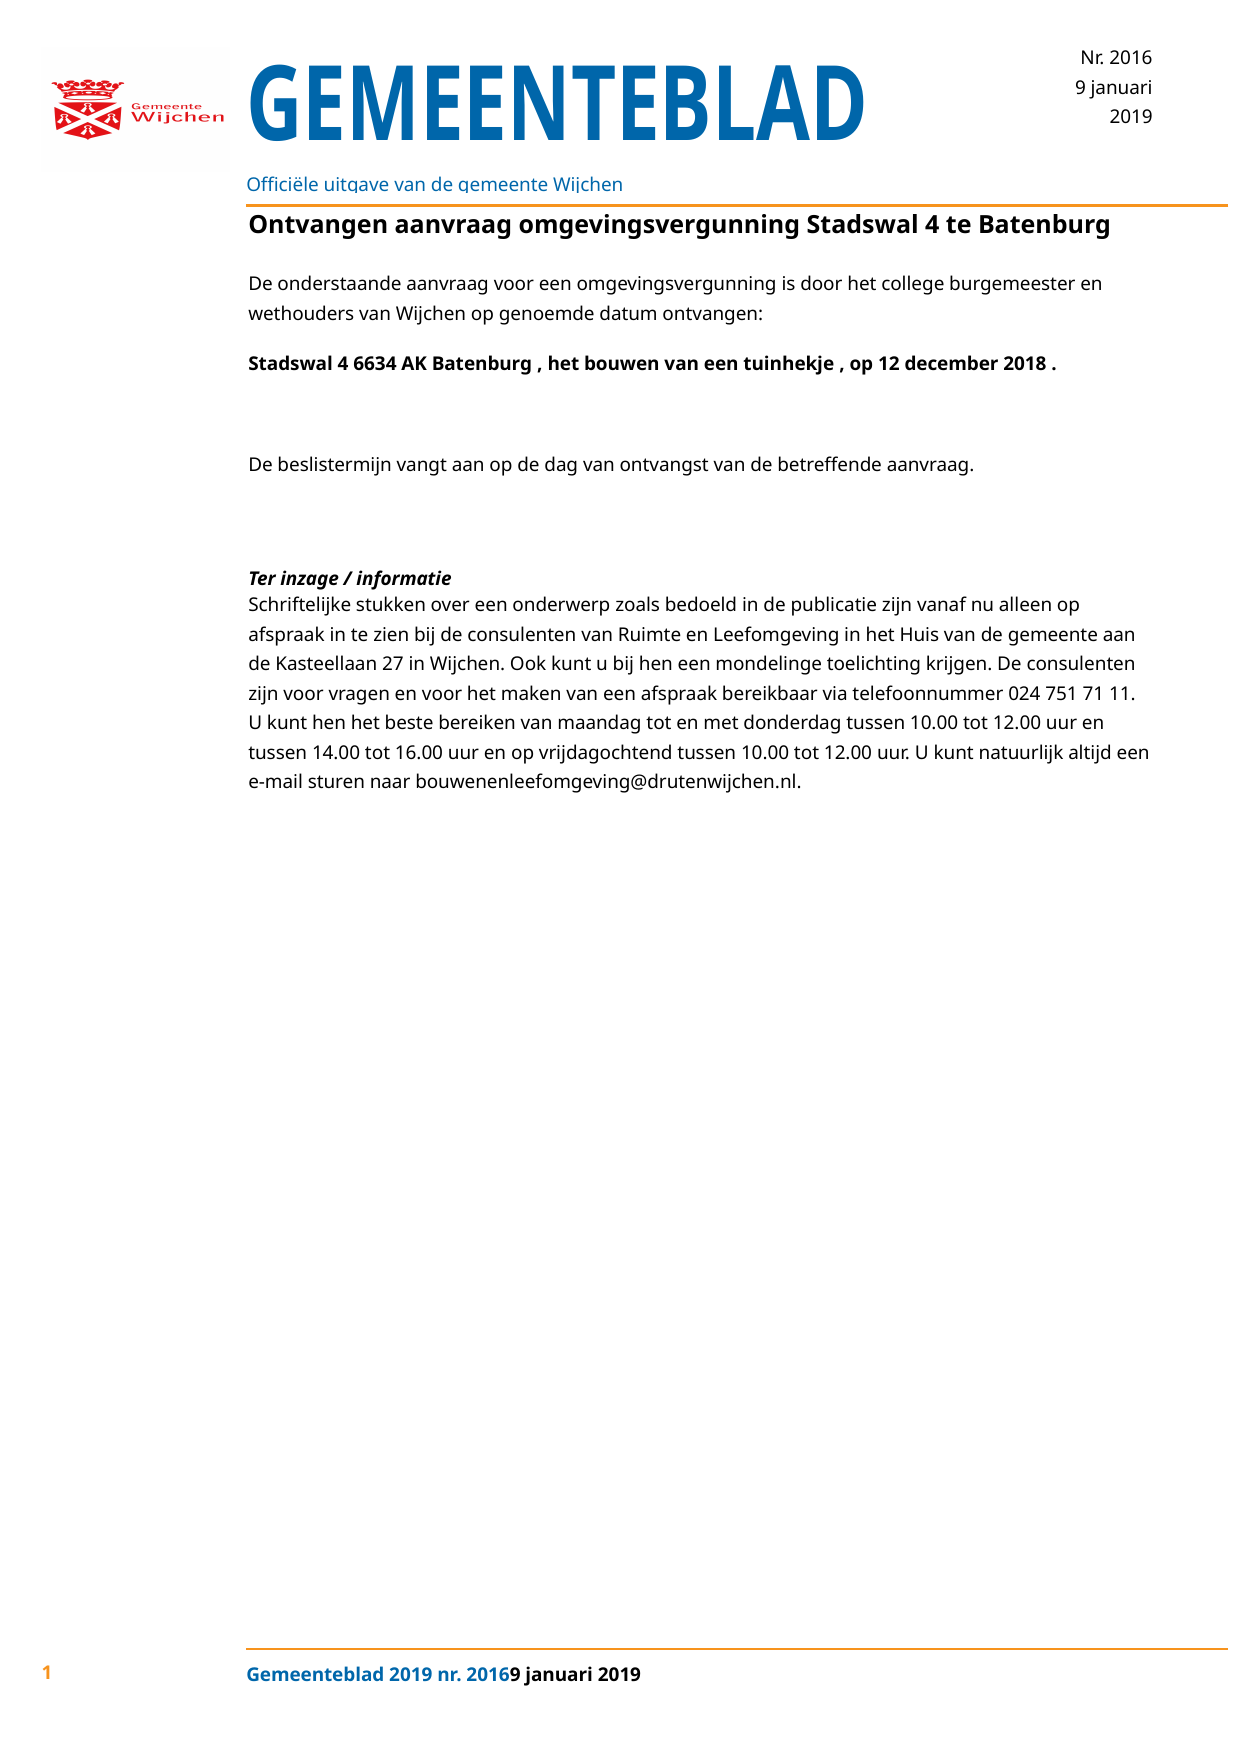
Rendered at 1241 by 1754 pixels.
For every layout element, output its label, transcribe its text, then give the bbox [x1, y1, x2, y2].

text Ter inzage / informatie [248, 566, 1152, 591]
text Schriftelijke stukken over een onderwerp zoals bedoeld in de publicatie zijn vanaf nu alleen op afspraak in te zien bij de consulenten van Ruimte en Leefomgeving in het Huis van de gemeente aan de Kasteellaan 27 in Wijchen. Ook kunt u bij hen een mondelinge toelichting krijgen. De consulenten zijn voor vragen en voor het maken van een afspraak bereikbaar via telefoonnummer 024 751 71 11. U kunt hen het beste bereiken van maandag tot en met donderdag tussen 10.00 tot 12.00 uur en tussen 14.00 tot 16.00 uur en op vrijdagochtend tussen 10.00 tot 12.00 uur. U kunt natuurlijk altijd een e-mail sturen naar bouwenenleefomgeving@drutenwijchen.nl. [248, 591, 1152, 794]
text De onderstaande aanvraag voor een omgevingsvergunning is door het college burgemeester en wethouders van Wijchen op genoemde datum ontvangen: [248, 270, 1152, 326]
picture [41, 47, 231, 172]
text Stadswal 4 6634 AK Batenburg , het bouwen van een tuinhekje , op 12 december 2018 . [248, 350, 1152, 376]
text Ontvangen aanvraag omgevingsvergunning Stadswal 4 te Batenburg [248, 207, 1152, 241]
text De beslistermijn vangt aan op de dag van ontvangst van de betreffende aanvraag. [248, 451, 1152, 477]
